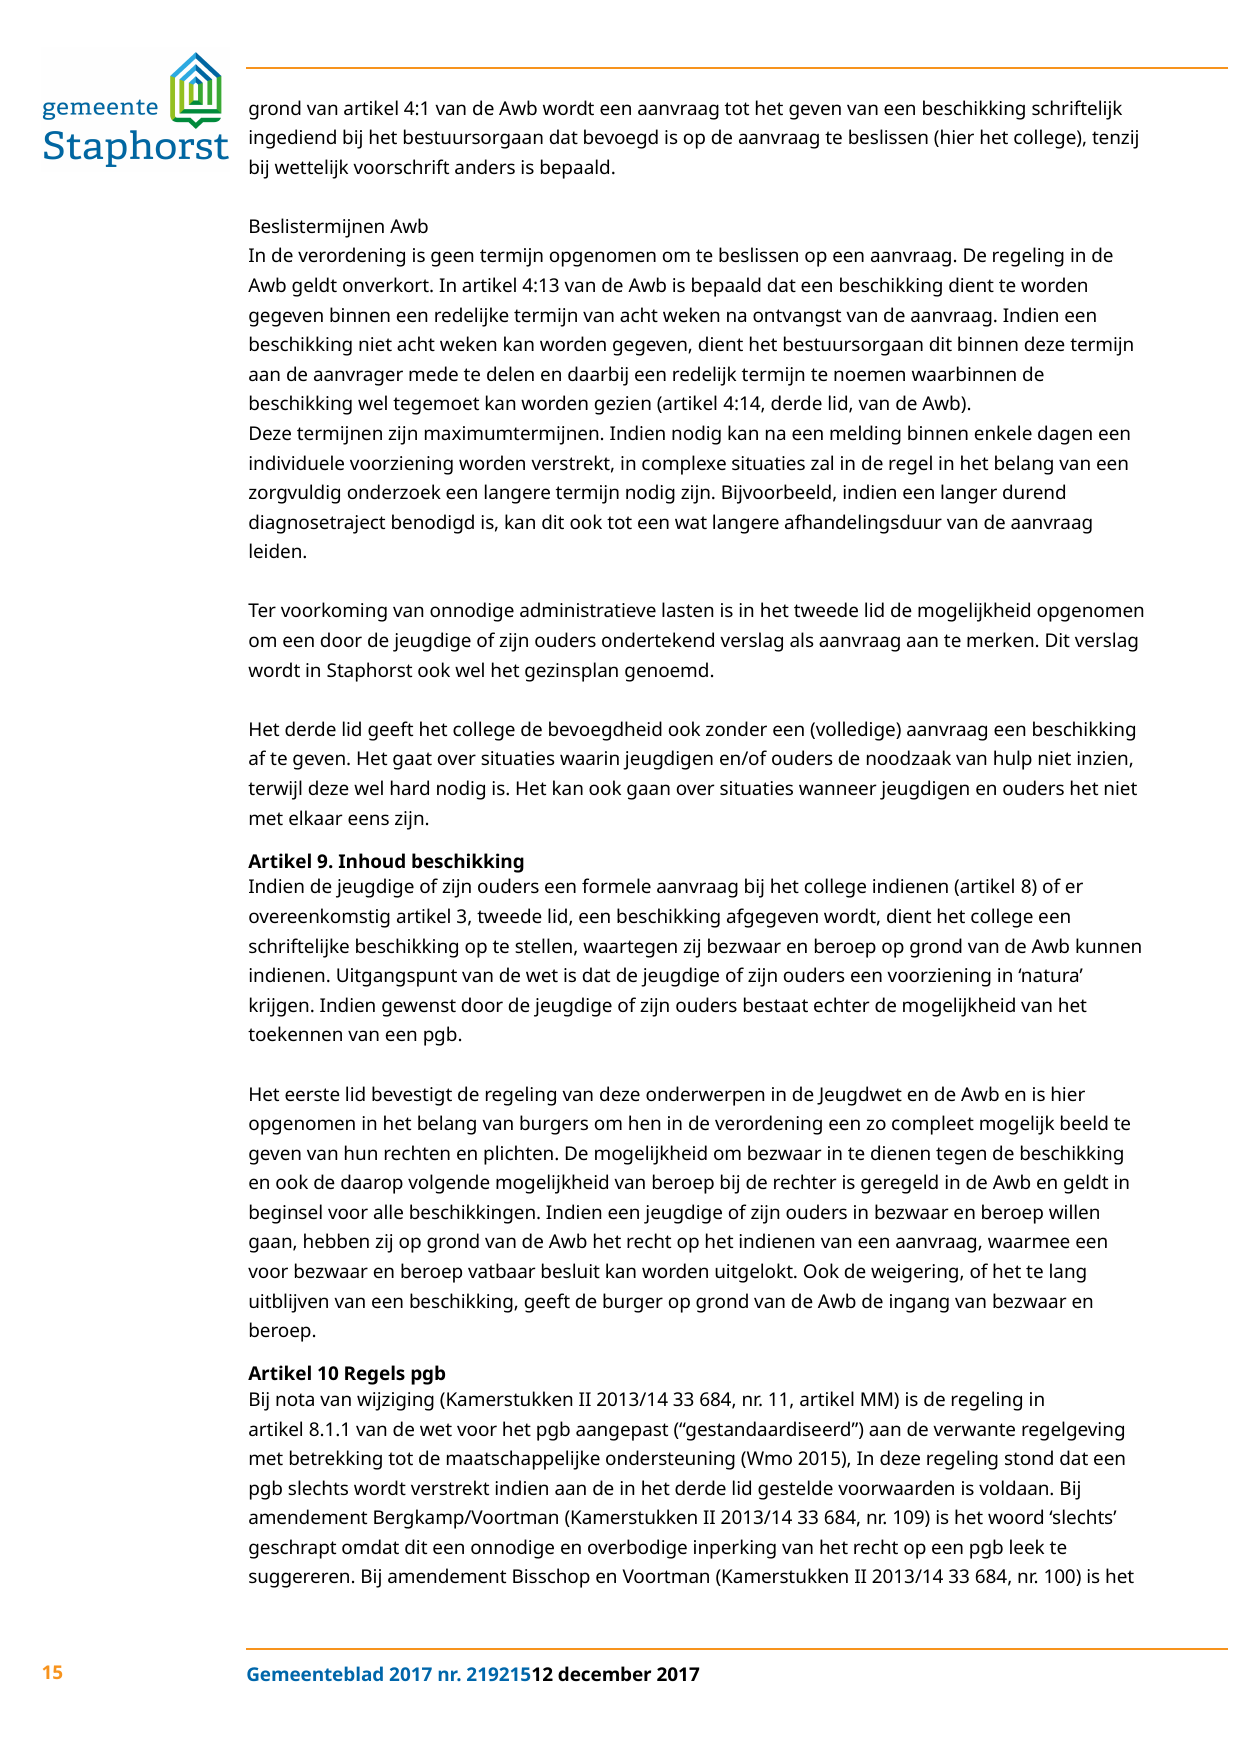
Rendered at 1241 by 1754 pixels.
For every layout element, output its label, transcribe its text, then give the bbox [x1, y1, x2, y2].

text Indien de jeugdige of zijn ouders een formele aanvraag bij het college indienen (artikel 8) of er overeenkomstig artikel 3, tweede lid, een beschikking afgegeven wordt, dient het college een schriftelijke beschikking op te stellen, waartegen zij bezwaar en beroep op grond van de Awb kunnen indienen. Uitgangspunt van de wet is dat de jeugdige of zijn ouders een voorziening in ‘natura’ krijgen. Indien gewenst door de jeugdige of zijn ouders bestaat echter de mogelijkheid van het toekennen van een pgb. [248, 874, 1152, 1047]
text In de verordening is geen termijn opgenomen om te beslissen op een aanvraag. De regeling in de Awb geldt onverkort. In artikel 4:13 van de Awb is bepaald dat een beschikking dient te worden gegeven binnen een redelijke termijn van acht weken na ontvangst van de aanvraag. Indien een beschikking niet acht weken kan worden gegeven, dient het bestuursorgaan dit binnen deze termijn aan de aanvrager mede te delen en daarbij een redelijk termijn te noemen waarbinnen de beschikking wel tegemoet kan worden gezien (artikel 4:14, derde lid, van de Awb). [248, 243, 1152, 416]
text Artikel 10 Regels pgb [248, 1361, 1152, 1386]
text Het eerste lid bevestigt de regeling van deze onderwerpen in de Jeugdwet en de Awb en is hier opgenomen in het belang van burgers om hen in de verordening een zo compleet mogelijk beeld te geven van hun rechten en plichten. De mogelijkheid om bezwaar in te dienen tegen de beschikking en ook de daarop volgende mogelijkheid van beroep bij de rechter is geregeld in de Awb en geldt in beginsel voor alle beschikkingen. Indien een jeugdige of zijn ouders in bezwaar en beroep willen gaan, hebben zij op grond van de Awb het recht op het indienen van een aanvraag, waarmee een voor bezwaar en beroep vatbaar besluit kan worden uitgelokt. Ook de weigering, of het te lang uitblijven van een beschikking, geeft de burger op grond van de Awb de ingang van bezwaar en beroep. [248, 1081, 1152, 1343]
text Deze termijnen zijn maximumtermijnen. Indien nodig kan na een melding binnen enkele dagen een individuele voorziening worden verstrekt, in complexe situaties zal in de regel in het belang van een zorgvuldig onderzoek een langere termijn nodig zijn. Bijvoorbeeld, indien een langer durend diagnosetraject benodigd is, kan dit ook tot een wat langere afhandelingsduur van de aanvraag leiden. [248, 420, 1152, 564]
text Beslistermijnen Awb [248, 213, 1152, 239]
text Bij nota van wijziging (Kamerstukken II 2013/14 33 684, nr. 11, artikel MM) is de regeling in artikel 8.1.1 van de wet voor het pgb aangepast (“gestandaardiseerd”) aan de verwante regelgeving met betrekking tot de maatschappelijke ondersteuning (Wmo 2015), In deze regeling stond dat een pgb slechts wordt verstrekt indien aan de in het derde lid gestelde voorwaarden is voldaan. Bij amendement Bergkamp/Voortman (Kamerstukken II 2013/14 33 684, nr. 109) is het woord ‘slechts’ geschrapt omdat dit een onnodige en overbodige inperking van het recht op een pgb leek te suggereren. Bij amendement Bisschop en Voortman (Kamerstukken II 2013/14 33 684, nr. 100) is het [248, 1386, 1152, 1589]
picture [41, 47, 231, 172]
text grond van artikel 4:1 van de Awb wordt een aanvraag tot het geven van een beschikking schriftelijk ingediend bij het bestuursorgaan dat bevoegd is op de aanvraag te beslissen (hier het college), tenzij bij wettelijk voorschrift anders is bepaald. [248, 95, 1152, 180]
text Het derde lid geeft het college de bevoegdheid ook zonder een (volledige) aanvraag een beschikking af te geven. Het gaat over situaties waarin jeugdigen en/of ouders de noodzaak van hulp niet inzien, terwijl deze wel hard nodig is. Het kan ook gaan over situaties wanneer jeugdigen en ouders het niet met elkaar eens zijn. [248, 716, 1152, 831]
text Artikel 9. Inhoud beschikking [248, 848, 1152, 874]
text Ter voorkoming van onnodige administratieve lasten is in het tweede lid de mogelijkheid opgenomen om een door de jeugdige of zijn ouders ondertekend verslag als aanvraag aan te merken. Dit verslag wordt in Staphorst ook wel het gezinsplan genoemd. [248, 598, 1152, 683]
